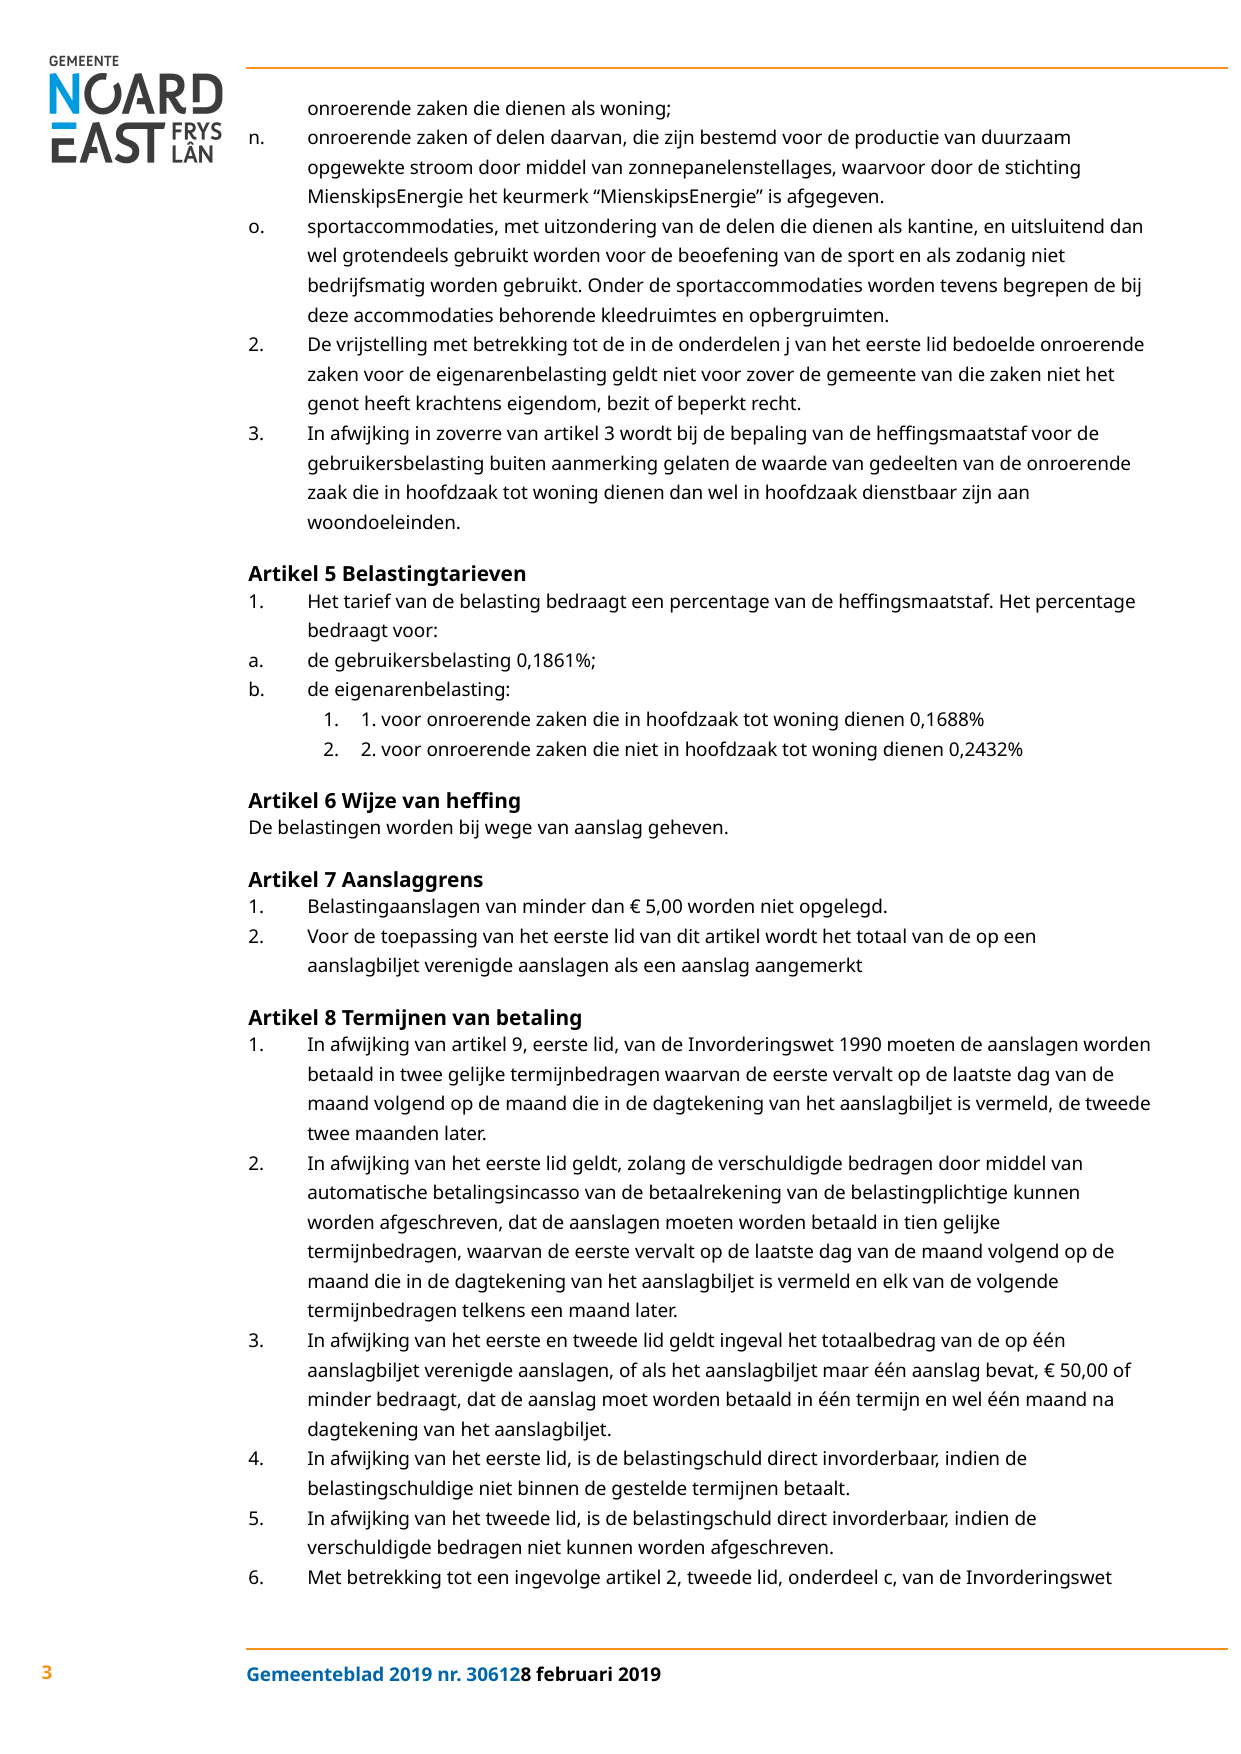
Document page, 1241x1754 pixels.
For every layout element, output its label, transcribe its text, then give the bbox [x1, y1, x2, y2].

list De vrijstelling met betrekking tot de in de onderdelen j van het eerste lid bedoelde onroerende zaken voor de eigenarenbelasting geldt niet voor zover de gemeente van die zaken niet het genot heeft krachtens eigendom, bezit of beperkt recht. [248, 331, 1152, 416]
list In afwijking van het eerste lid geldt, zolang de verschuldigde bedragen door middel van automatische betalingsincasso van de betaalrekening van de belastingplichtige kunnen worden afgeschreven, dat de aanslagen moeten worden betaald in tien gelijke termijnbedragen, waarvan de eerste vervalt op de laatste dag van de maand volgend op de maand die in de dagtekening van het aanslagbiljet is vermeld en elk van de volgende termijnbedragen telkens een maand later. [248, 1150, 1152, 1323]
list de eigenarenbelasting: [248, 677, 1152, 702]
list sportaccommodaties, met uitzondering van de delen die dienen als kantine, en uitsluitend dan wel grotendeels gebruikt worden voor de beoefening van de sport en als zodanig niet bedrijfsmatig worden gebruikt. Onder de sportaccommodaties worden tevens begrepen de bij deze accommodaties behorende kleedruimtes en opbergruimten. [248, 213, 1152, 328]
picture [41, 47, 231, 172]
list In afwijking van het eerste lid, is de belastingschuld direct invorderbaar, indien de belastingschuldige niet binnen de gestelde termijnen betaalt. [248, 1446, 1152, 1501]
text Artikel 7 Aanslaggrens [248, 865, 1152, 893]
list In afwijking van artikel 9, eerste lid, van de Invorderingswet 1990 moeten de aanslagen worden betaald in twee gelijke termijnbedragen waarvan de eerste vervalt op de laatste dag van de maand volgend op de maand die in de dagtekening van het aanslagbiljet is vermeld, de tweede twee maanden later. [248, 1031, 1152, 1146]
list Belastingaanslagen van minder dan € 5,00 worden niet opgelegd. [248, 893, 1152, 919]
list Voor de toepassing van het eerste lid van dit artikel wordt het totaal van de op een aanslagbiljet verenigde aanslagen als een aanslag aangemerkt [248, 923, 1152, 978]
list 1. voor onroerende zaken die in hoofdzaak tot woning dienen 0,1688% [323, 706, 1152, 732]
list In afwijking in zoverre van artikel 3 wordt bij de bepaling van de heffingsmaatstaf voor de gebruikersbelasting buiten aanmerking gelaten de waarde van gedeelten van de onroerende zaak die in hoofdzaak tot woning dienen dan wel in hoofdzaak dienstbaar zijn aan woondoeleinden. [248, 420, 1152, 535]
list onroerende zaken die dienen als woning; [248, 95, 1152, 121]
list In afwijking van het tweede lid, is de belastingschuld direct invorderbaar, indien de verschuldigde bedragen niet kunnen worden afgeschreven. [248, 1505, 1152, 1560]
list 2. voor onroerende zaken die niet in hoofdzaak tot woning dienen 0,2432% [323, 736, 1152, 761]
text Artikel 6 Wijze van heffing [248, 786, 1152, 814]
list Het tarief van de belasting bedraagt een percentage van de heffingsmaatstaf. Het percentage bedraagt voor: [248, 588, 1152, 643]
text Artikel 5 Belastingtarieven [248, 559, 1152, 588]
list de gebruikersbelasting 0,1861%; [248, 647, 1152, 673]
list onroerende zaken of delen daarvan, die zijn bestemd voor de productie van duurzaam opgewekte stroom door middel van zonnepanelenstellages, waarvoor door de stichting MienskipsEnergie het keurmerk “MienskipsEnergie” is afgegeven. [248, 124, 1152, 209]
text De belastingen worden bij wege van aanslag geheven. [248, 814, 1152, 840]
list Met betrekking tot een ingevolge artikel 2, tweede lid, onderdeel c, van de Invorderingswet [248, 1564, 1152, 1590]
list In afwijking van het eerste en tweede lid geldt ingeval het totaalbedrag van de op één aanslagbiljet verenigde aanslagen, of als het aanslagbiljet maar één aanslag bevat, € 50,00 of minder bedraagt, dat de aanslag moet worden betaald in één termijn en wel één maand na dagtekening van het aanslagbiljet. [248, 1327, 1152, 1442]
text Artikel 8 Termijnen van betaling [248, 1003, 1152, 1031]
